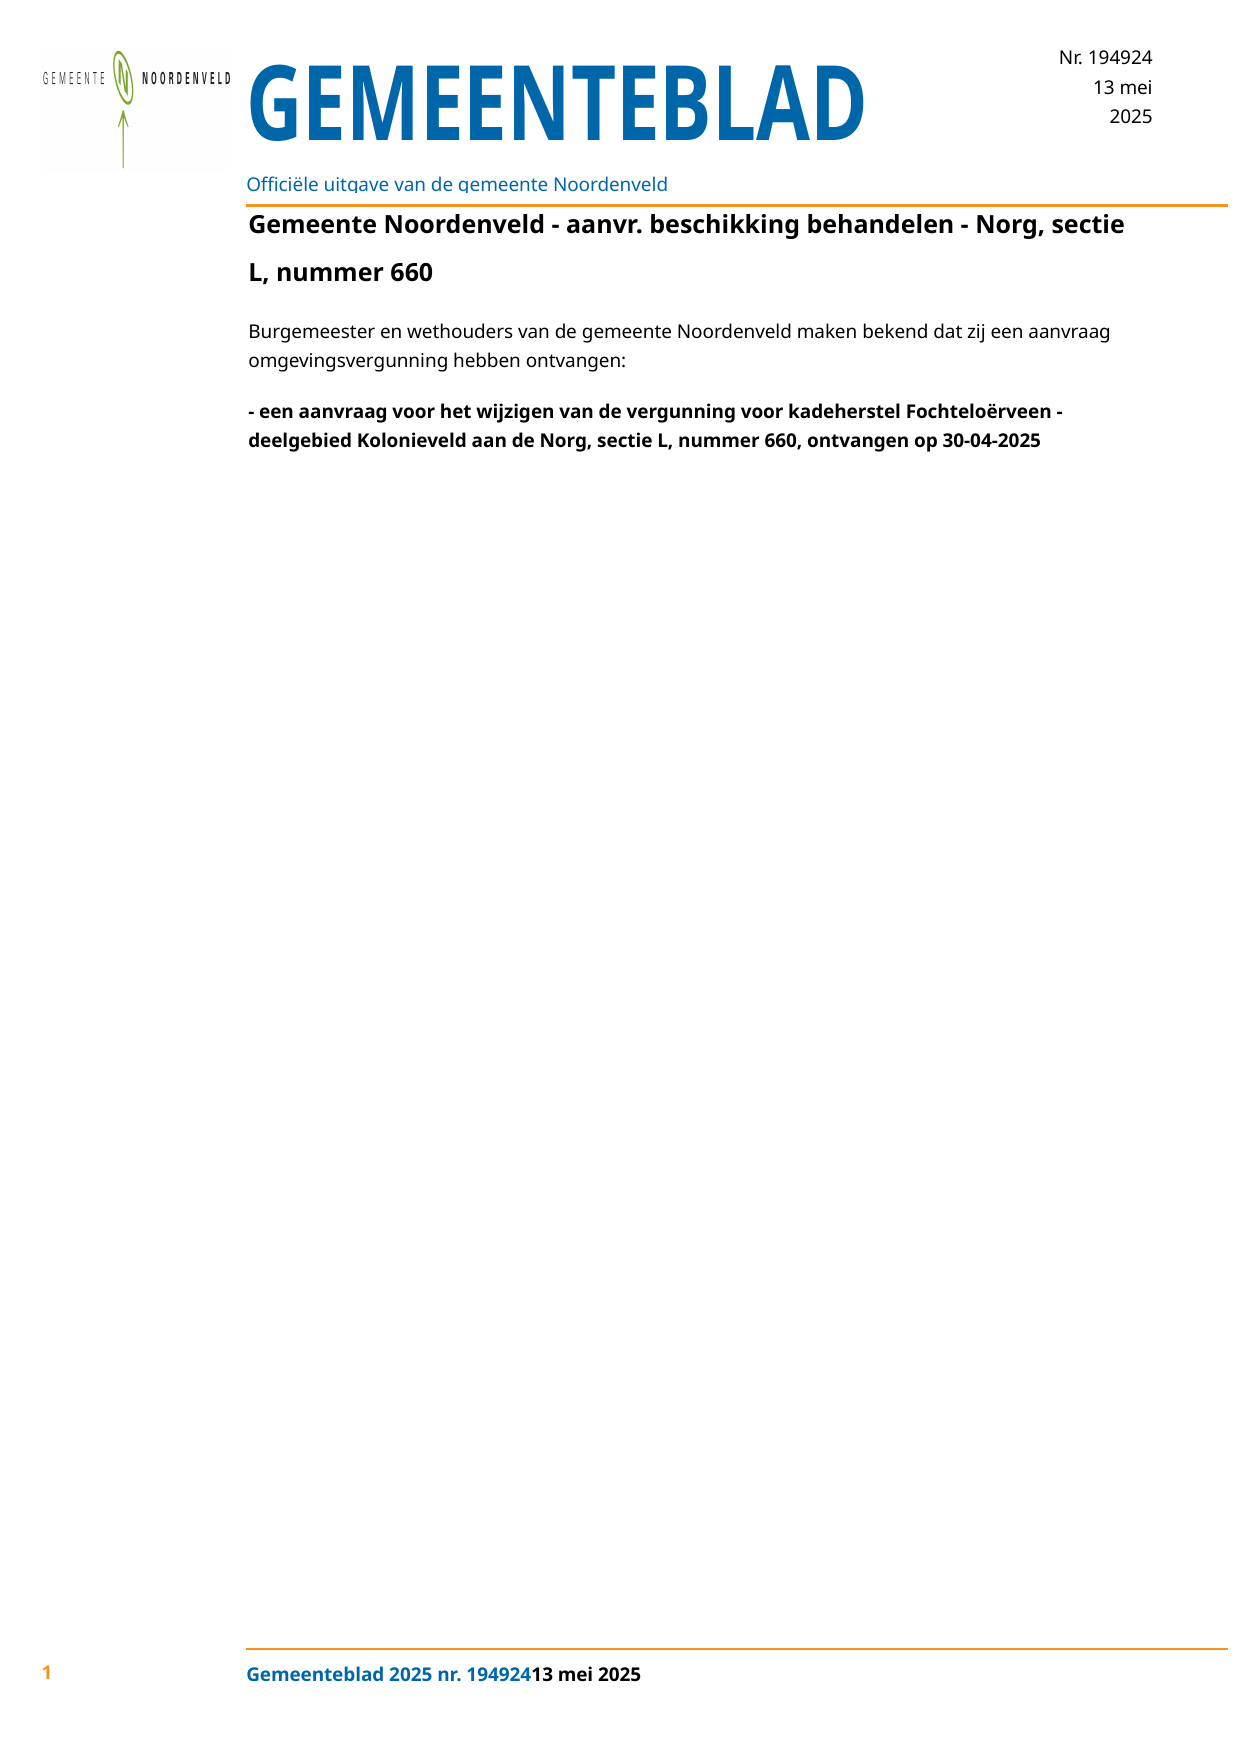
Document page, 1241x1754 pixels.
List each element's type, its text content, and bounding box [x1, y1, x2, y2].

text Gemeente Noordenveld - aanvr. beschikking behandelen - Norg, sectie L, nummer 660 [248, 207, 1152, 288]
text - een aanvraag voor het wijzigen van de vergunning voor kadeherstel Fochteloërveen - deelgebied Kolonieveld aan de Norg, sectie L, nummer 660, ontvangen op 30-04-2025 [248, 398, 1152, 453]
text Burgemeester en wethouders van de gemeente Noordenveld maken bekend dat zij een aanvraag omgevingsvergunning hebben ontvangen: [248, 318, 1152, 373]
picture [41, 47, 231, 172]
